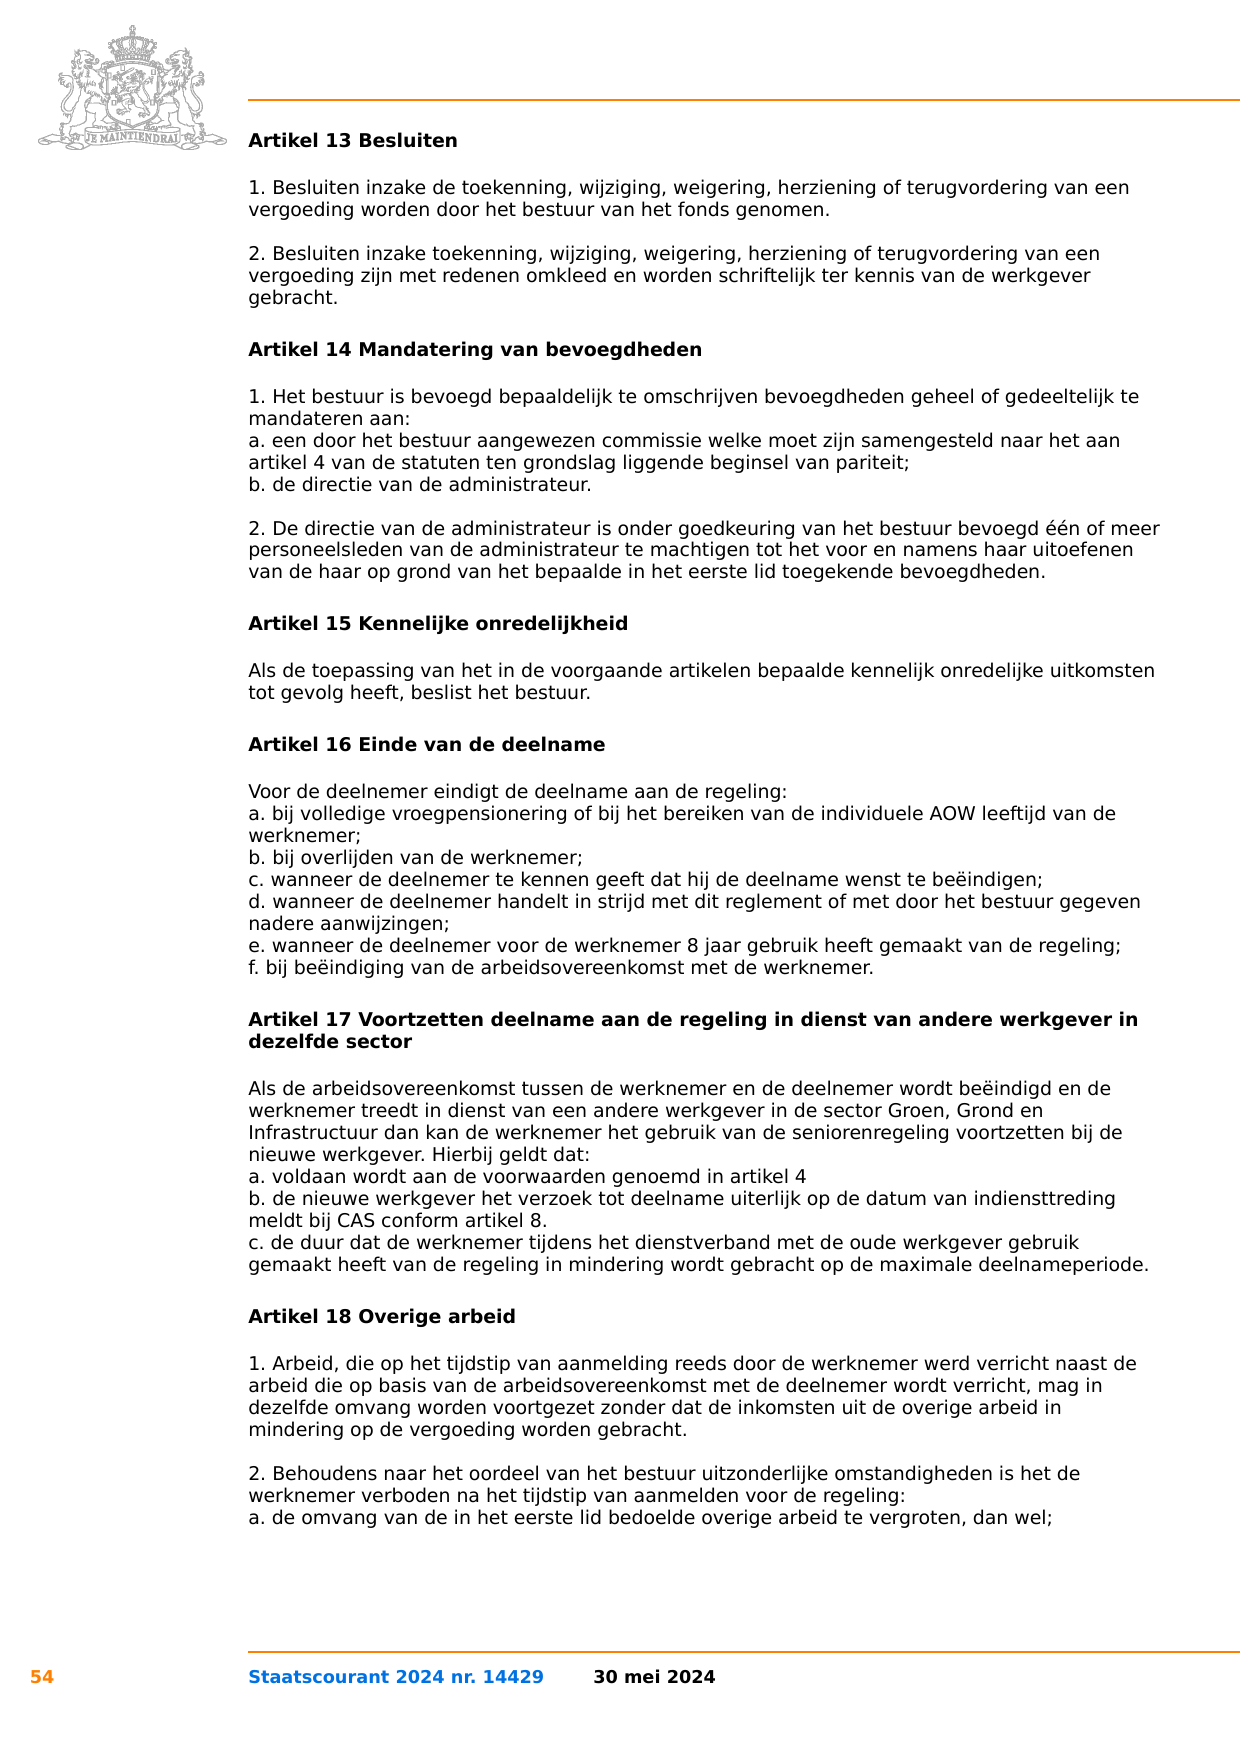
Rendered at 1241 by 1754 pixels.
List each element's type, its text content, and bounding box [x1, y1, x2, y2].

text c. de duur dat de werknemer tijdens het dienstverband met de oude werkgever gebruik gemaakt heeft van de regeling in mindering wordt gebracht op de maximale deelnameperiode. [248, 1232, 1163, 1276]
text 2. Besluiten inzake toekenning, wijziging, weigering, herziening of terugvordering van een vergoeding zijn met redenen omkleed en worden schriftelijk ter kennis van de werkgever gebracht. [248, 243, 1163, 309]
subtitle Artikel 15 Kennelijke onredelijkheid [248, 613, 1163, 635]
text 1. Arbeid, die op het tijdstip van aanmelding reeds door de werknemer werd verricht naast de arbeid die op basis van de arbeidsovereenkomst met de deelnemer wordt verricht, mag in dezelfde omvang worden voortgezet zonder dat de inkomsten uit de overige arbeid in mindering op de vergoeding worden gebracht. [248, 1353, 1163, 1441]
text f. bij beëindiging van de arbeidsovereenkomst met de werknemer. [248, 957, 1163, 979]
text 2. Behoudens naar het oordeel van het bestuur uitzonderlijke omstandigheden is het de werknemer verboden na het tijdstip van aanmelden voor de regeling: [248, 1463, 1163, 1507]
text c. wanneer de deelnemer te kennen geeft dat hij de deelname wenst te beëindigen; [248, 869, 1163, 891]
text Als de toepassing van het in de voorgaande artikelen bepaalde kennelijk onredelijke uitkomsten tot gevolg heeft, beslist het bestuur. [248, 660, 1163, 704]
text Als de arbeidsovereenkomst tussen de werknemer en de deelnemer wordt beëindigd en de werknemer treedt in dienst van een andere werkgever in de sector Groen, Grond en Infrastructuur dan kan de werknemer het gebruik van de seniorenregeling voortzetten bij de nieuwe werkgever. Hierbij geldt dat: [248, 1078, 1163, 1166]
text a. een door het bestuur aangewezen commissie welke moet zijn samengesteld naar het aan artikel 4 van de statuten ten grondslag liggende beginsel van pariteit; [248, 429, 1163, 473]
text 2. De directie van de administrateur is onder goedkeuring van het bestuur bevoegd één of meer personeelsleden van de administrateur te machtigen tot het voor en namens haar uitoefenen van de haar op grond van het bepaalde in het eerste lid toegekende bevoegdheden. [248, 517, 1163, 583]
text 1. Besluiten inzake de toekenning, wijziging, weigering, herziening of terugvordering van een vergoeding worden door het bestuur van het fonds genomen. [248, 177, 1163, 221]
text b. de nieuwe werkgever het verzoek tot deelname uiterlijk op de datum van indiensttreding meldt bij CAS conform artikel 8. [248, 1188, 1163, 1232]
subtitle Artikel 17 Voortzetten deelname aan de regeling in dienst van andere werkgever in dezelfde sector [248, 1009, 1163, 1053]
picture [38, 25, 227, 150]
text a. voldaan wordt aan de voorwaarden genoemd in artikel 4 [248, 1166, 1163, 1188]
text Voor de deelnemer eindigt de deelname aan de regeling: [248, 781, 1163, 803]
text b. de directie van de administrateur. [248, 473, 1163, 496]
text e. wanneer de deelnemer voor de werknemer 8 jaar gebruik heeft gemaakt van de regeling; [248, 935, 1163, 957]
subtitle Artikel 18 Overige arbeid [248, 1306, 1163, 1328]
subtitle Artikel 14 Mandatering van bevoegdheden [248, 339, 1163, 361]
text a. de omvang van de in het eerste lid bedoelde overige arbeid te vergroten, dan wel; [248, 1507, 1163, 1528]
text a. bij volledige vroegpensionering of bij het bereiken van de individuele AOW leeftijd van de werknemer; [248, 803, 1163, 847]
text b. bij overlijden van de werknemer; [248, 847, 1163, 869]
text 1. Het bestuur is bevoegd bepaaldelijk te omschrijven bevoegdheden geheel of gedeeltelijk te mandateren aan: [248, 386, 1163, 429]
subtitle Artikel 16 Einde van de deelname [248, 734, 1163, 756]
text d. wanneer de deelnemer handelt in strijd met dit reglement of met door het bestuur gegeven nadere aanwijzingen; [248, 891, 1163, 935]
subtitle Artikel 13 Besluiten [248, 130, 1163, 152]
